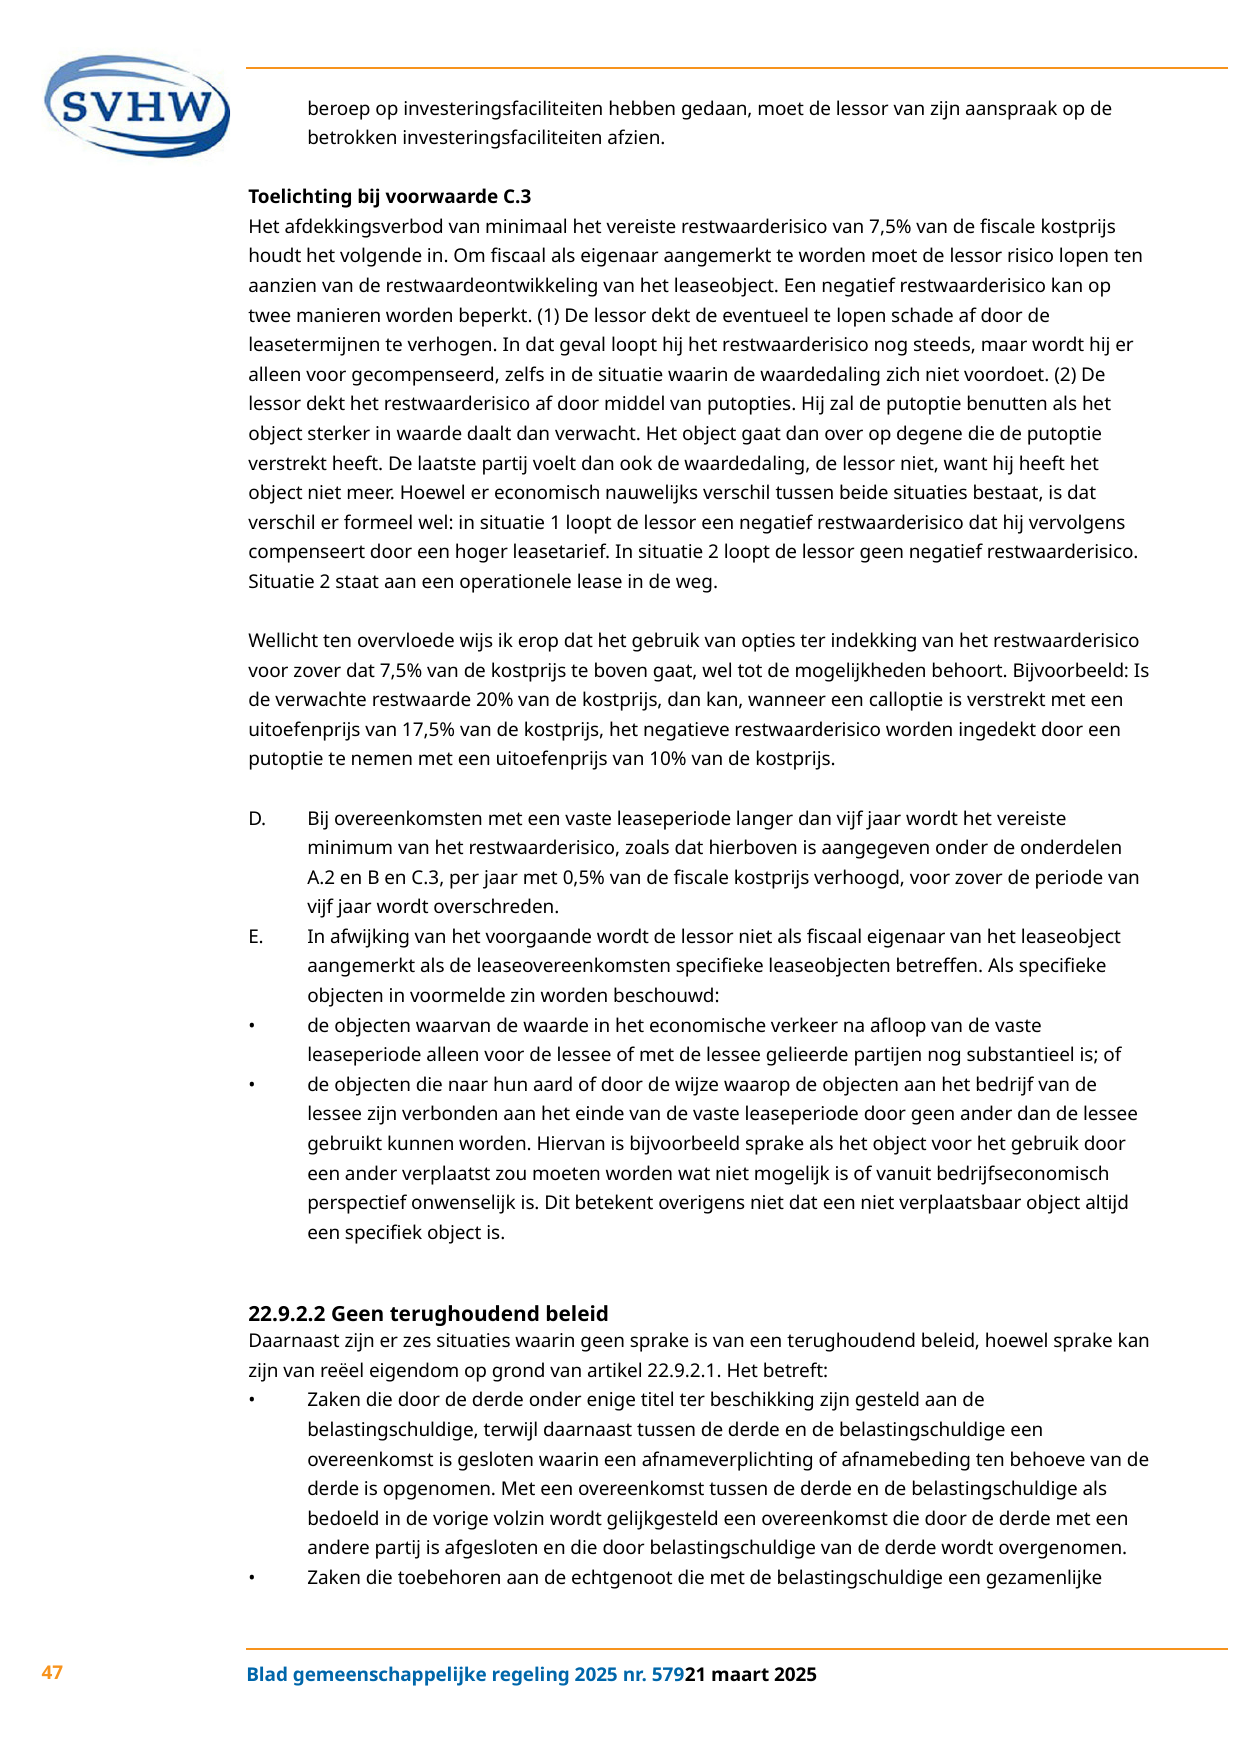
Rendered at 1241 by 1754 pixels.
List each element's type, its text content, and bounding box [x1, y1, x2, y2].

picture [41, 47, 231, 172]
text Wellicht ten overvloede wijs ik erop dat het gebruik van opties ter indekking van het restwaarderisico voor zover dat 7,5% van de kostprijs te boven gaat, wel tot de mogelijkheden behoort. Bijvoorbeeld: Is de verwachte restwaarde 20% van de kostprijs, dan kan, wanneer een calloptie is verstrekt met een uitoefenprijs van 17,5% van de kostprijs, het negatieve restwaarderisico worden ingedekt door een putoptie te nemen met een uitoefenprijs van 10% van de kostprijs. [248, 627, 1152, 771]
list de objecten die naar hun aard of door de wijze waarop de objecten aan het bedrijf van de lessee zijn verbonden aan het einde van de vaste leaseperiode door geen ander dan de lessee gebruikt kunnen worden. Hiervan is bijvoorbeeld sprake als het object voor het gebruik door een ander verplaatst zou moeten worden wat niet mogelijk is of vanuit bedrijfseconomisch perspectief onwenselijk is. Dit betekent overigens niet dat een niet verplaatsbaar object altijd een specifiek object is. [248, 1071, 1152, 1245]
list beroep op investeringsfaciliteiten hebben gedaan, moet de lessor van zijn aanspraak op de betrokken investeringsfaciliteiten afzien. [248, 95, 1152, 150]
list In afwijking van het voorgaande wordt de lessor niet als fiscaal eigenaar van het leaseobject aangemerkt als de leaseovereenkomsten specifieke leaseobjecten betreffen. Als specifieke objecten in voormelde zin worden beschouwd: [248, 923, 1152, 1008]
list Zaken die door de derde onder enige titel ter beschikking zijn gesteld aan de belastingschuldige, terwijl daarnaast tussen de derde en de belastingschuldige een overeenkomst is gesloten waarin een afnameverplichting of afnamebeding ten behoeve van de derde is opgenomen. Met een overeenkomst tussen de derde en de belastingschuldige als bedoeld in de vorige volzin wordt gelijkgesteld een overeenkomst die door de derde met een andere partij is afgesloten en die door belastingschuldige van de derde wordt overgenomen. [248, 1387, 1152, 1560]
text 22.9.2.2 Geen terughoudend beleid [248, 1299, 1152, 1327]
list Bij overeenkomsten met een vaste leaseperiode langer dan vijf jaar wordt het vereiste minimum van het restwaarderisico, zoals dat hierboven is aangegeven onder de onderdelen A.2 en B en C.3, per jaar met 0,5% van de fiscale kostprijs verhoogd, voor zover de periode van vijf jaar wordt overschreden. [248, 805, 1152, 919]
text Daarnaast zijn er zes situaties waarin geen sprake is van een terughoudend beleid, hoewel sprake kan zijn van reëel eigendom op grond van artikel 22.9.2.1. Het betreft: [248, 1327, 1152, 1383]
list de objecten waarvan de waarde in het economische verkeer na afloop van de vaste leaseperiode alleen voor de lessee of met de lessee gelieerde partijen nog substantieel is; of [248, 1012, 1152, 1067]
list Zaken die toebehoren aan de echtgenoot die met de belastingschuldige een gezamenlijke [248, 1564, 1152, 1590]
text Toelichting bij voorwaarde C.3 [248, 183, 1152, 209]
text Het afdekkingsverbod van minimaal het vereiste restwaarderisico van 7,5% van de fiscale kostprijs houdt het volgende in. Om fiscaal als eigenaar aangemerkt te worden moet de lessor risico lopen ten aanzien van de restwaardeontwikkeling van het leaseobject. Een negatief restwaarderisico kan op twee manieren worden beperkt. (1) De lessor dekt de eventueel te lopen schade af door de leasetermijnen te verhogen. In dat geval loopt hij het restwaarderisico nog steeds, maar wordt hij er alleen voor gecompenseerd, zelfs in de situatie waarin de waardedaling zich niet voordoet. (2) De lessor dekt het restwaarderisico af door middel van putopties. Hij zal de putoptie benutten als het object sterker in waarde daalt dan verwacht. Het object gaat dan over op degene die de putoptie verstrekt heeft. De laatste partij voelt dan ook de waardedaling, de lessor niet, want hij heeft het object niet meer. Hoewel er economisch nauwelijks verschil tussen beide situaties bestaat, is dat verschil er formeel wel: in situatie 1 loopt de lessor een negatief restwaarderisico dat hij vervolgens compenseert door een hoger leasetarief. In situatie 2 loopt de lessor geen negatief restwaarderisico. Situatie 2 staat aan een operationele lease in de weg. [248, 213, 1152, 594]
